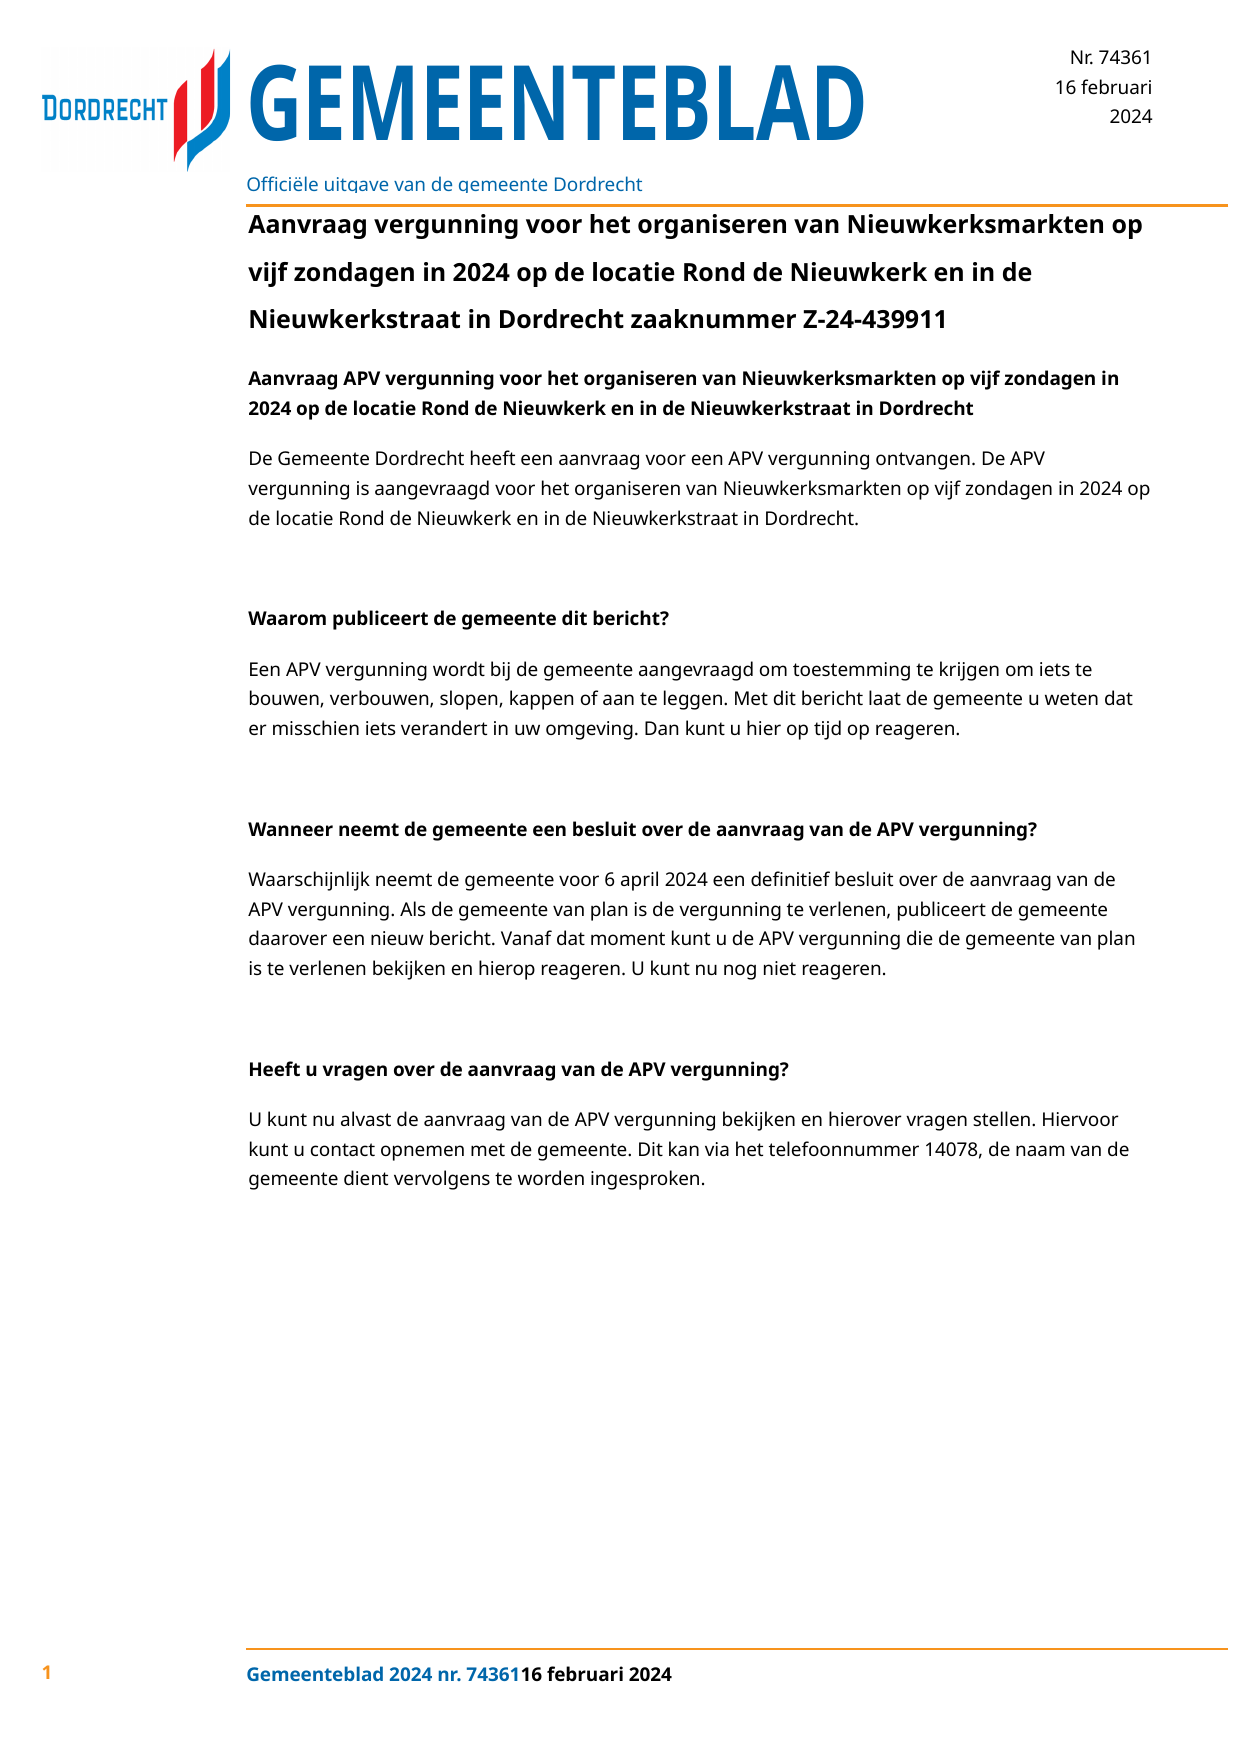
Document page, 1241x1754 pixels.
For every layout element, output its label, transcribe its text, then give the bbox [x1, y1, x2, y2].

text De Gemeente Dordrecht heeft een aanvraag voor een APV vergunning ontvangen. De APV vergunning is aangevraagd voor het organiseren van Nieuwkerksmarkten op vijf zondagen in 2024 op de locatie Rond de Nieuwkerk en in de Nieuwkerkstraat in Dordrecht. [248, 446, 1152, 530]
text Waarom publiceert de gemeente dit bericht? [248, 606, 1152, 631]
picture [41, 47, 231, 172]
text Wanneer neemt de gemeente een besluit over de aanvraag van de APV vergunning? [248, 816, 1152, 842]
text Waarschijnlijk neemt de gemeente voor 6 april 2024 een definitief besluit over de aanvraag van de APV vergunning. Als de gemeente van plan is de vergunning te verlenen, publiceert de gemeente daarover een nieuw bericht. Vanaf dat moment kunt u de APV vergunning die de gemeente van plan is te verlenen bekijken en hierop reageren. U kunt nu nog niet reageren. [248, 866, 1152, 981]
text Aanvraag APV vergunning voor het organiseren van Nieuwkerksmarkten op vijf zondagen in 2024 op de locatie Rond de Nieuwkerk en in de Nieuwkerkstraat in Dordrecht [248, 366, 1152, 421]
text U kunt nu alvast de aanvraag van de APV vergunning bekijken en hierover vragen stellen. Hiervoor kunt u contact opnemen met de gemeente. Dit kan via het telefoonnummer 14078, de naam van de gemeente dient vervolgens te worden ingesproken. [248, 1106, 1152, 1191]
text Een APV vergunning wordt bij de gemeente aangevraagd om toestemming te krijgen om iets te bouwen, verbouwen, slopen, kappen of aan te leggen. Met dit bericht laat de gemeente u weten dat er misschien iets verandert in uw omgeving. Dan kunt u hier op tijd op reageren. [248, 656, 1152, 741]
text Aanvraag vergunning voor het organiseren van Nieuwkerksmarkten op vijf zondagen in 2024 op de locatie Rond de Nieuwkerk en in de Nieuwkerkstraat in Dordrecht zaaknummer Z-24-439911 [248, 207, 1152, 336]
text Heeft u vragen over de aanvraag van de APV vergunning? [248, 1056, 1152, 1082]
